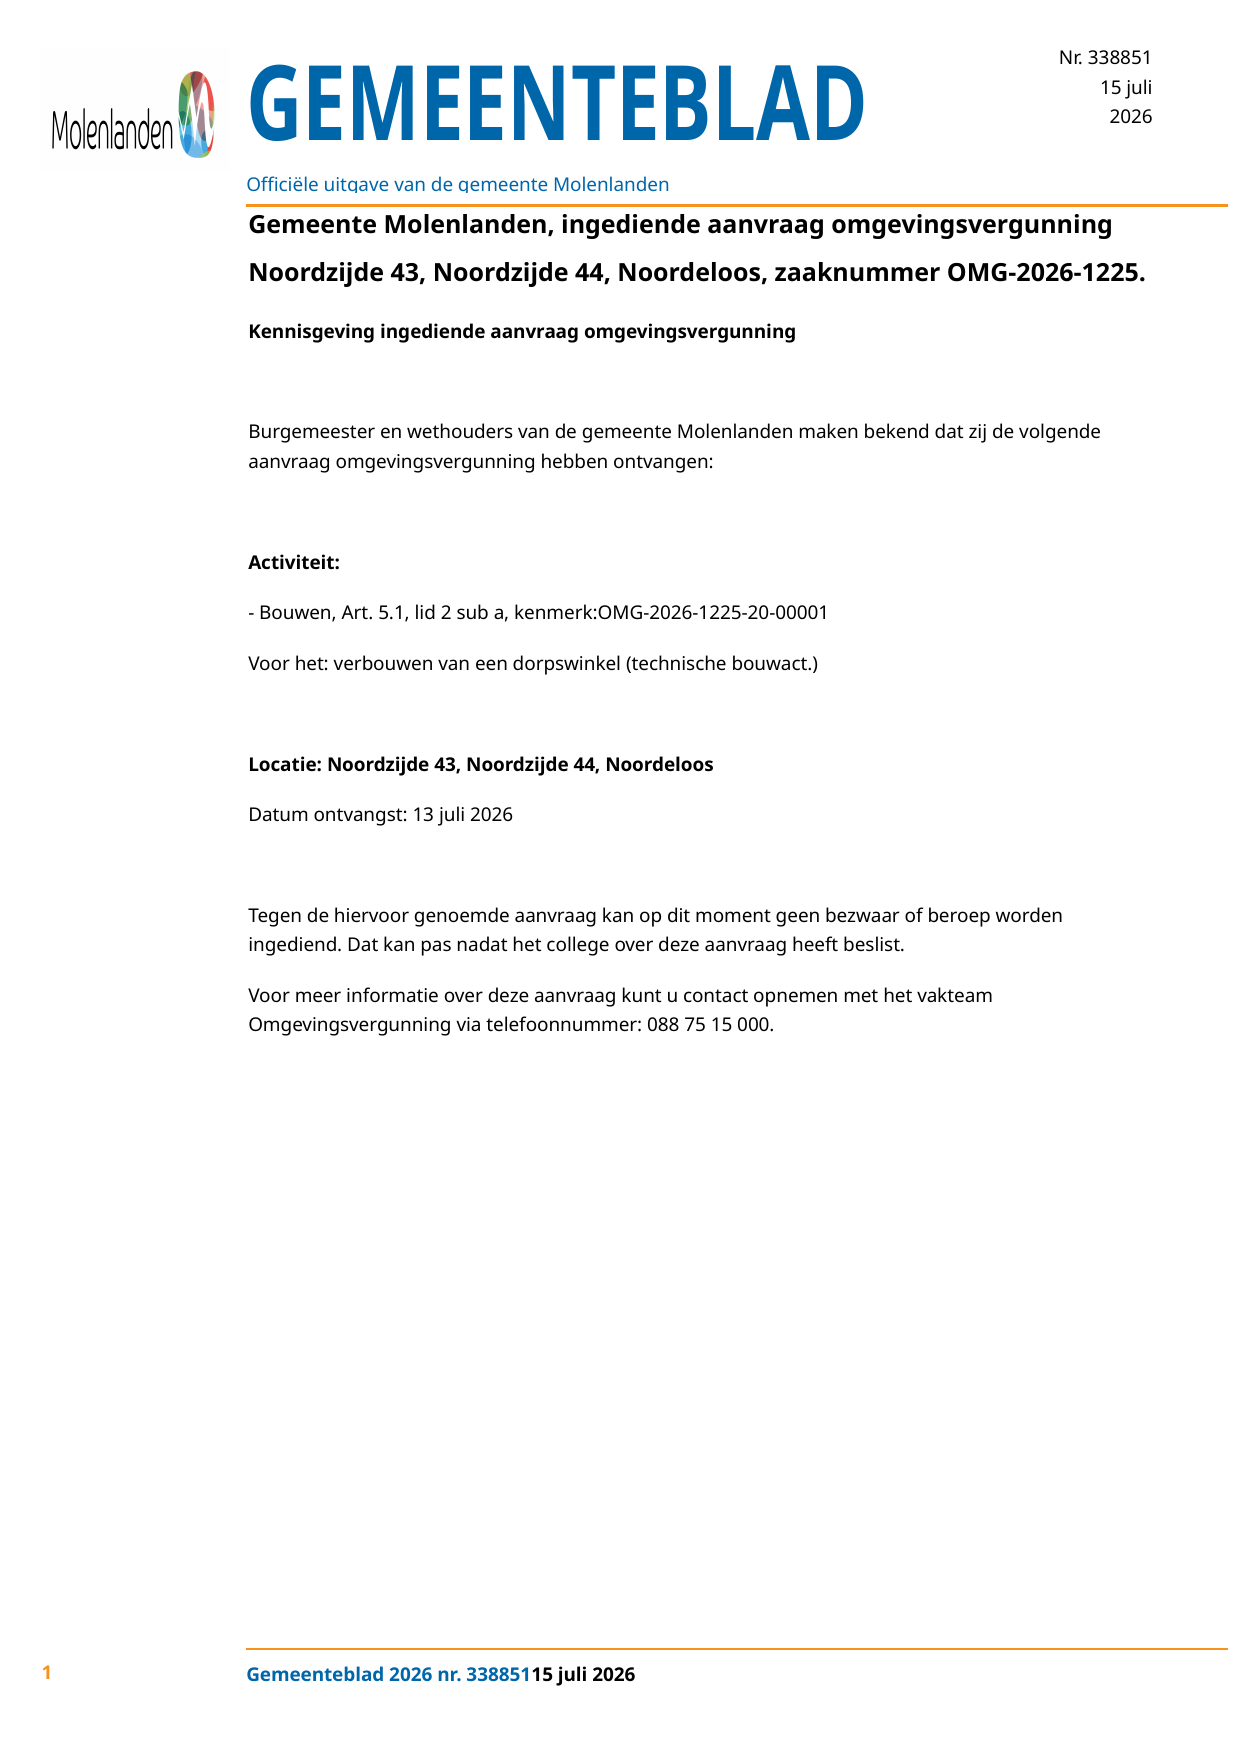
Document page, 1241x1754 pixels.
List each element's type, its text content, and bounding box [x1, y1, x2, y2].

text Activiteit: [248, 549, 1152, 575]
text Locatie: Noordzijde 43, Noordzijde 44, Noordeloos [248, 751, 1152, 777]
text Kennisgeving ingediende aanvraag omgevingsvergunning [248, 318, 1152, 344]
text Voor het: verbouwen van een dorpswinkel (technische bouwact.) [248, 650, 1152, 676]
picture [41, 47, 231, 172]
text Datum ontvangst: 13 juli 2026 [248, 801, 1152, 827]
text Voor meer informatie over deze aanvraag kunt u contact opnemen met het vakteam Omgevingsvergunning via telefoonnummer: 088 75 15 000. [248, 982, 1152, 1037]
text Burgemeester en wethouders van de gemeente Molenlanden maken bekend dat zij de volgende aanvraag omgevingsvergunning hebben ontvangen: [248, 419, 1152, 474]
text Tegen de hiervoor genoemde aanvraag kan op dit moment geen bezwaar of beroep worden ingediend. Dat kan pas nadat het college over deze aanvraag heeft beslist. [248, 902, 1152, 957]
text Gemeente Molenlanden, ingediende aanvraag omgevingsvergunning Noordzijde 43, Noordzijde 44, Noordeloos, zaaknummer OMG-2026-1225. [248, 207, 1152, 288]
text - Bouwen, Art. 5.1, lid 2 sub a, kenmerk:OMG-2026-1225-20-00001 [248, 599, 1152, 625]
